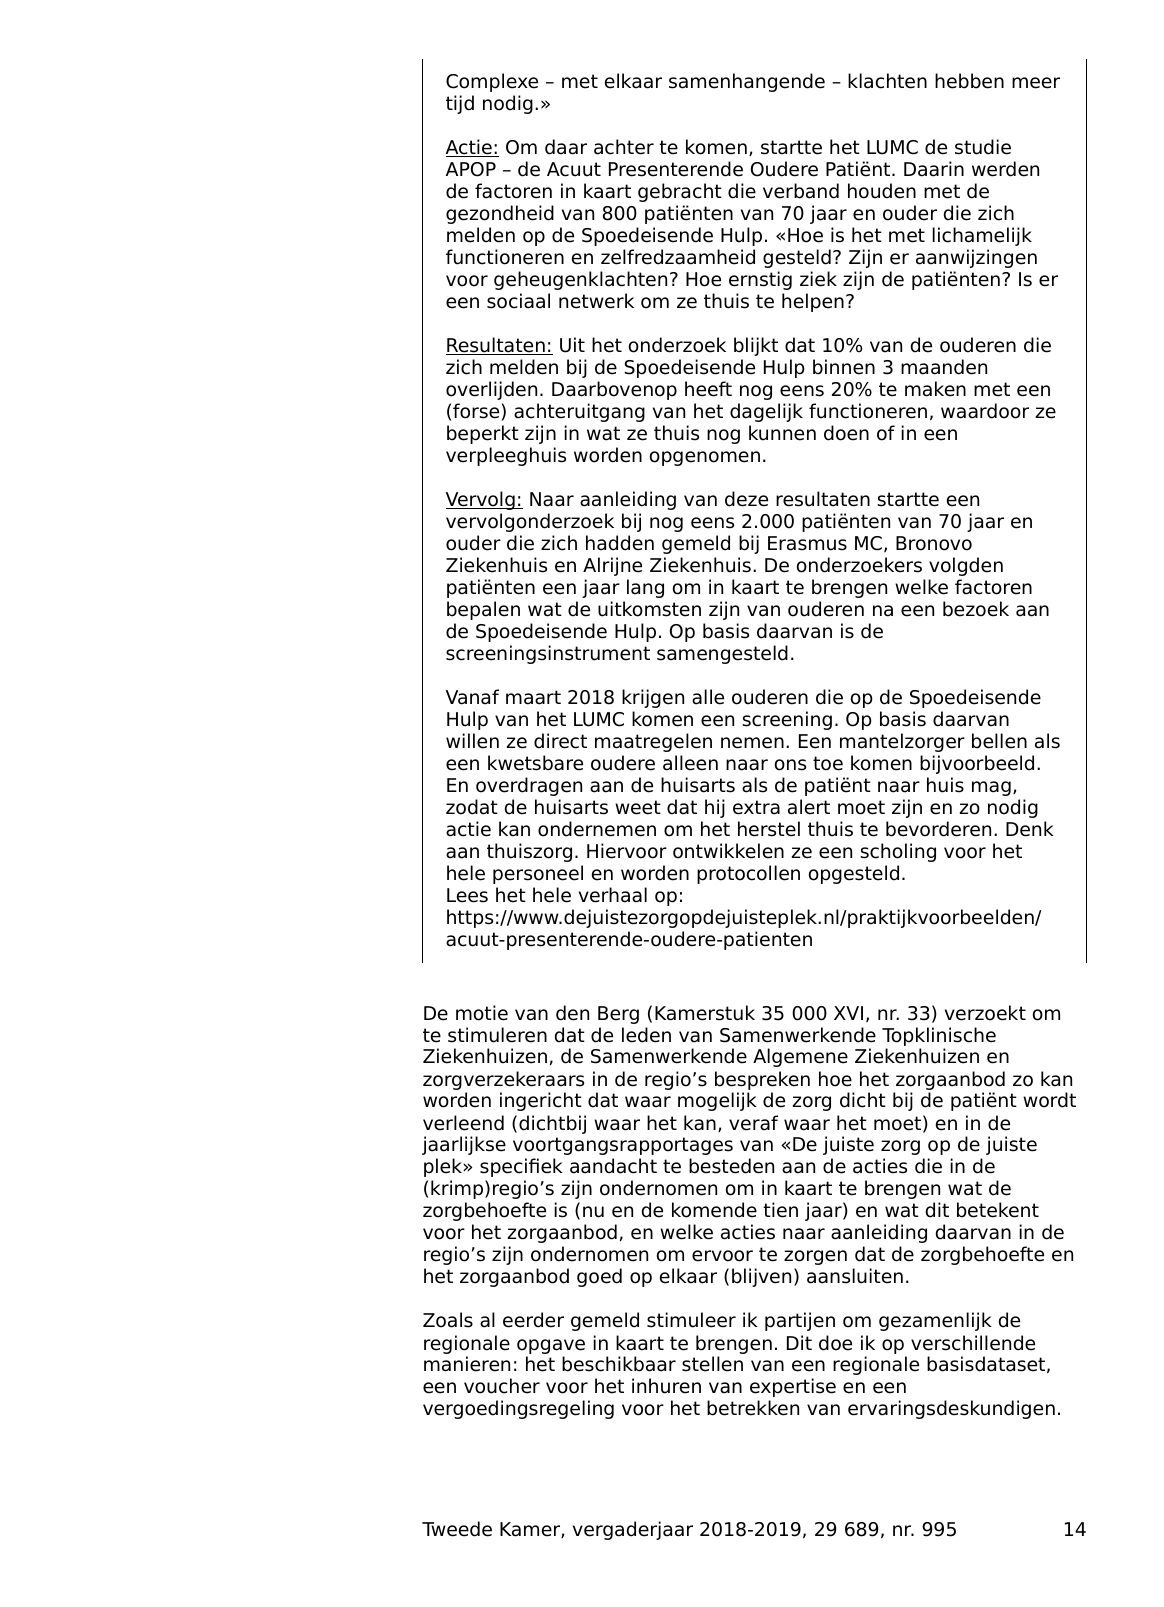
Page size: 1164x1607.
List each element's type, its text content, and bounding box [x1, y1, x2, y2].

text De motie van den Berg (Kamerstuk 35 000 XVI, nr. 33) verzoekt om te stimuleren dat de leden van Samenwerkende Topklinische Ziekenhuizen, de Samenwerkende Algemene Ziekenhuizen en zorgverzekeraars in de regio’s bespreken hoe het zorgaanbod zo kan worden ingericht dat waar mogelijk de zorg dicht bij de patiënt wordt verleend (dichtbij waar het kan, veraf waar het moet) en in de jaarlijkse voortgangsrapportages van «De juiste zorg op de juiste plek» specifiek aandacht te besteden aan de acties die in de (krimp)regio’s zijn ondernomen om in kaart te brengen wat de zorgbehoefte is (nu en de komende tien jaar) en wat dit betekent voor het zorgaanbod, en welke acties naar aanleiding daarvan in de regio’s zijn ondernomen om ervoor te zorgen dat de zorgbehoefte en het zorgaanbod goed op elkaar (blijven) aansluiten. [422, 1002, 1087, 1288]
text Zoals al eerder gemeld stimuleer ik partijen om gezamenlijk de regionale opgave in kaart te brengen. Dit doe ik op verschillende manieren: het beschikbaar stellen van een regionale basisdataset, een voucher voor het inhuren van expertise en een vergoedingsregeling voor het betrekken van ervaringsdeskundigen. [422, 1310, 1087, 1420]
table_header Complexe – met elkaar samenhangende – klachten hebben meer tijd nodig.» Actie: Om daar achter te komen, startte het LUMC de studie APOP – de Acuut Presenterende Oudere Patiënt. Daarin werden de factoren in kaart gebracht die verband houden met de gezondheid van 800 patiënten van 70 jaar en ouder die zich melden op de Spoedeisende Hulp. «Hoe is het met lichamelijk functioneren en zelfredzaamheid gesteld? Zijn er aanwijzingen voor geheugenklachten? Hoe ernstig ziek zijn de patiënten? Is er een sociaal netwerk om ze thuis te helpen? Resultaten: Uit het onderzoek blijkt dat 10% van de ouderen die zich melden bij de Spoedeisende Hulp binnen 3 maanden overlijden. Daarbovenop heeft nog eens 20% te maken met een (forse) achteruitgang van het dagelijk functioneren, waardoor ze beperkt zijn in wat ze thuis nog kunnen doen of in een verpleeghuis worden opgenomen. Vervolg: Naar aanleiding van deze resultaten startte een vervolgonderzoek bij nog eens 2.000 patiënten van 70 jaar en ouder die zich hadden gemeld bij Erasmus MC, Bronovo Ziekenhuis en Alrijne Ziekenhuis. De onderzoekers volgden patiënten een jaar lang om in kaart te brengen welke factoren bepalen wat de uitkomsten zijn van ouderen na een bezoek aan de Spoedeisende Hulp. Op basis daarvan is de screeningsinstrument samengesteld. Vanaf maart 2018 krijgen alle ouderen die op de Spoedeisende Hulp van het LUMC komen een screening. Op basis daarvan willen ze direct maatregelen nemen. Een mantelzorger bellen als een kwetsbare oudere alleen naar ons toe komen bijvoorbeeld. En overdragen aan de huisarts als de patiënt naar huis mag, zodat de huisarts weet dat hij extra alert moet zijn en zo nodig actie kan ondernemen om het herstel thuis te bevorderen. Denk aan thuiszorg. Hiervoor ontwikkelen ze een scholing voor het hele personeel en worden protocollen opgesteld. Lees het hele verhaal op: https://www.dejuistezorgopdejuisteplek.nl/praktijkvoorbeelden/ acuut-presenterende-oudere-patienten [423, 59, 1086, 963]
